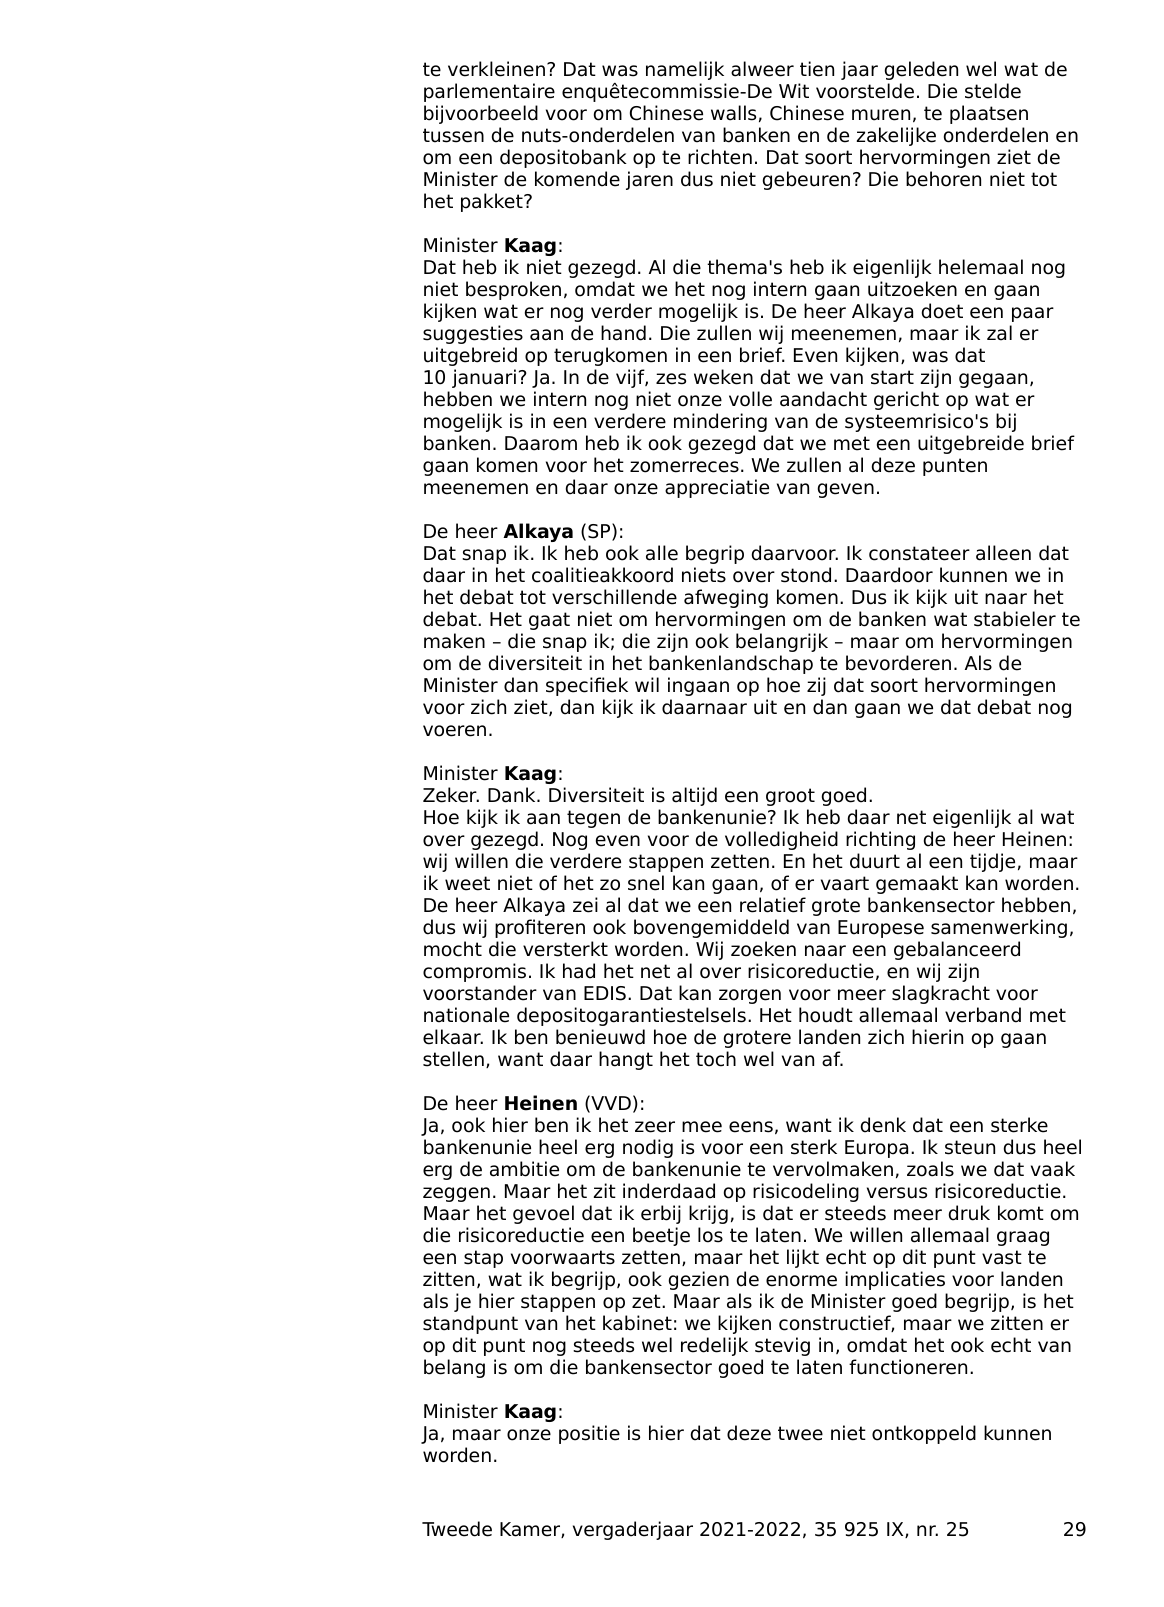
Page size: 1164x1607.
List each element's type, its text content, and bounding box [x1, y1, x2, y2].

text De heer Heinen (VVD): [422, 1093, 1087, 1115]
text Ja, ook hier ben ik het zeer mee eens, want ik denk dat een sterke bankenunie heel erg nodig is voor een sterk Europa. Ik steun dus heel erg de ambitie om de bankenunie te vervolmaken, zoals we dat vaak zeggen. Maar het zit inderdaad op risicodeling versus risicoreductie. Maar het gevoel dat ik erbij krijg, is dat er steeds meer druk komt om die risicoreductie een beetje los te laten. We willen allemaal graag een stap voorwaarts zetten, maar het lijkt echt op dit punt vast te zitten, wat ik begrijp, ook gezien de enorme implicaties voor landen als je hier stappen op zet. Maar als ik de Minister goed begrijp, is het standpunt van het kabinet: we kijken constructief, maar we zitten er op dit punt nog steeds wel redelijk stevig in, omdat het ook echt van belang is om die bankensector goed te laten functioneren. [422, 1115, 1087, 1379]
text Dat heb ik niet gezegd. Al die thema's heb ik eigenlijk helemaal nog niet besproken, omdat we het nog intern gaan uitzoeken en gaan kijken wat er nog verder mogelijk is. De heer Alkaya doet een paar suggesties aan de hand. Die zullen wij meenemen, maar ik zal er uitgebreid op terugkomen in een brief. Even kijken, was dat 10 januari? Ja. In de vijf, zes weken dat we van start zijn gegaan, hebben we intern nog niet onze volle aandacht gericht op wat er mogelijk is in een verdere mindering van de systeemrisico's bij banken. Daarom heb ik ook gezegd dat we met een uitgebreide brief gaan komen voor het zomerreces. We zullen al deze punten meenemen en daar onze appreciatie van geven. [422, 257, 1087, 499]
text te verkleinen? Dat was namelijk alweer tien jaar geleden wel wat de parlementaire enquêtecommissie-De Wit voorstelde. Die stelde bijvoorbeeld voor om Chinese walls, Chinese muren, te plaatsen tussen de nuts-onderdelen van banken en de zakelijke onderdelen en om een depositobank op te richten. Dat soort hervormingen ziet de Minister de komende jaren dus niet gebeuren? Die behoren niet tot het pakket? [422, 59, 1087, 213]
text De heer Alkaya (SP): [422, 521, 1087, 543]
text Ja, maar onze positie is hier dat deze twee niet ontkoppeld kunnen worden. [422, 1423, 1087, 1467]
text Dat snap ik. Ik heb ook alle begrip daarvoor. Ik constateer alleen dat daar in het coalitieakkoord niets over stond. Daardoor kunnen we in het debat tot verschillende afweging komen. Dus ik kijk uit naar het debat. Het gaat niet om hervormingen om de banken wat stabieler te maken – die snap ik; die zijn ook belangrijk – maar om hervormingen om de diversiteit in het bankenlandschap te bevorderen. Als de Minister dan specifiek wil ingaan op hoe zij dat soort hervormingen voor zich ziet, dan kijk ik daarnaar uit en dan gaan we dat debat nog voeren. [422, 543, 1087, 741]
text Minister Kaag: [422, 235, 1087, 257]
text Minister Kaag: [422, 1401, 1087, 1423]
text Hoe kijk ik aan tegen de bankenunie? Ik heb daar net eigenlijk al wat over gezegd. Nog even voor de volledigheid richting de heer Heinen: wij willen die verdere stappen zetten. En het duurt al een tijdje, maar ik weet niet of het zo snel kan gaan, of er vaart gemaakt kan worden. De heer Alkaya zei al dat we een relatief grote bankensector hebben, dus wij profiteren ook bovengemiddeld van Europese samenwerking, mocht die versterkt worden. Wij zoeken naar een gebalanceerd compromis. Ik had het net al over risicoreductie, en wij zijn voorstander van EDIS. Dat kan zorgen voor meer slagkracht voor nationale depositogarantiestelsels. Het houdt allemaal verband met elkaar. Ik ben benieuwd hoe de grotere landen zich hierin op gaan stellen, want daar hangt het toch wel van af. [422, 807, 1087, 1071]
text Minister Kaag: [422, 763, 1087, 785]
text Zeker. Dank. Diversiteit is altijd een groot goed. [422, 785, 1087, 807]
